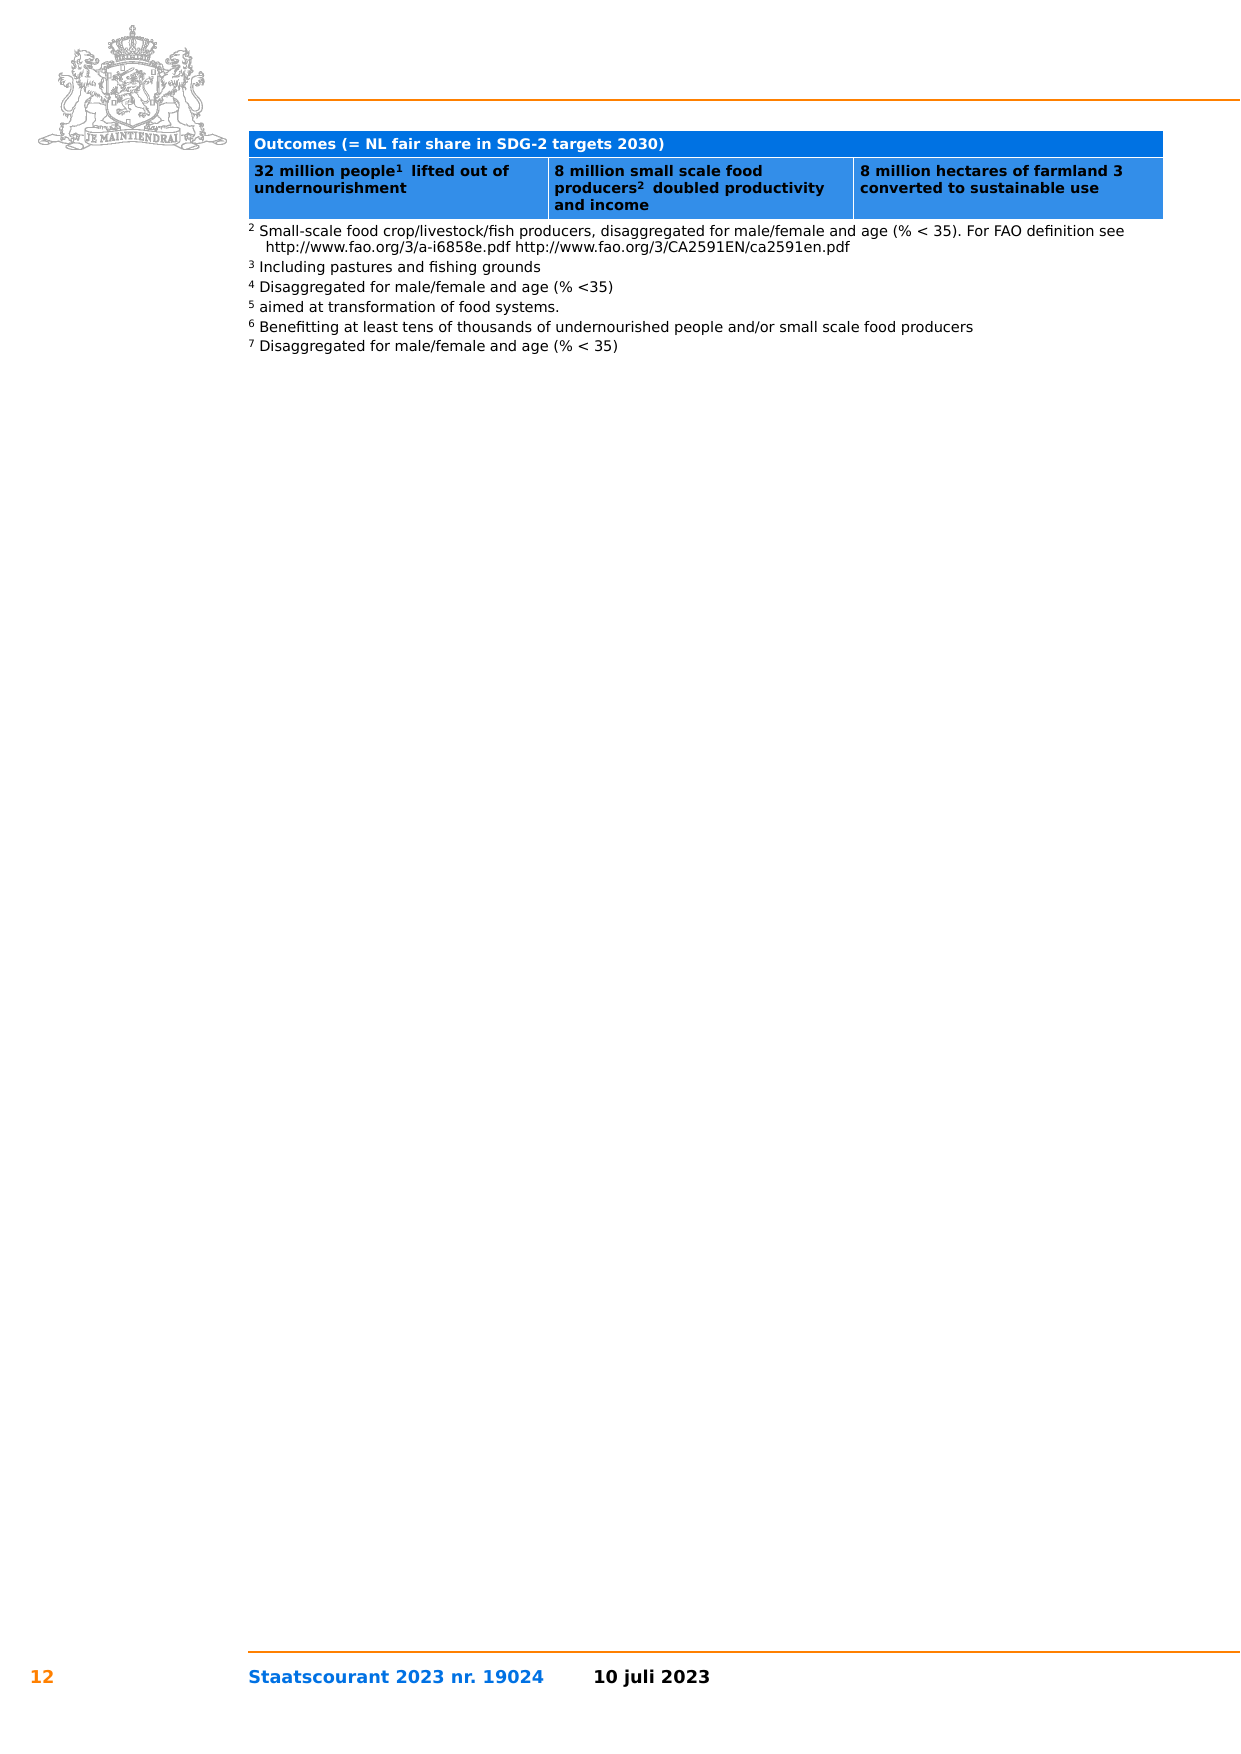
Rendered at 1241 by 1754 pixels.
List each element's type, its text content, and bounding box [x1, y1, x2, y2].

picture [38, 25, 227, 150]
table_cell 8 million small scale food producers2 doubled productivity and income [549, 158, 853, 219]
table_cell 2 Small-scale food crop/livestock/fish producers, disaggregated for male/female and age (% < 35). For FAO definition see http://www.fao.org/3/a-i6858e.pdf http://www.fao.org/3/CA2591EN/ca2591en.pdf 3 Including pastures and fishing grounds 4 Disaggregated for male/female and age (% <35) 5 aimed at transformation of food systems. 6 Benefitting at least tens of thousands of undernourished people and/or small scale food producers 7 Disaggregated for male/female and age (% < 35) [248, 220, 1163, 355]
table_header Outcomes (= NL fair share in SDG-2 targets 2030) [249, 131, 1163, 157]
table_cell 8 million hectares of farmland 3 converted to sustainable use [854, 158, 1163, 219]
table_cell 32 million people1 lifted out of undernourishment [249, 158, 548, 219]
